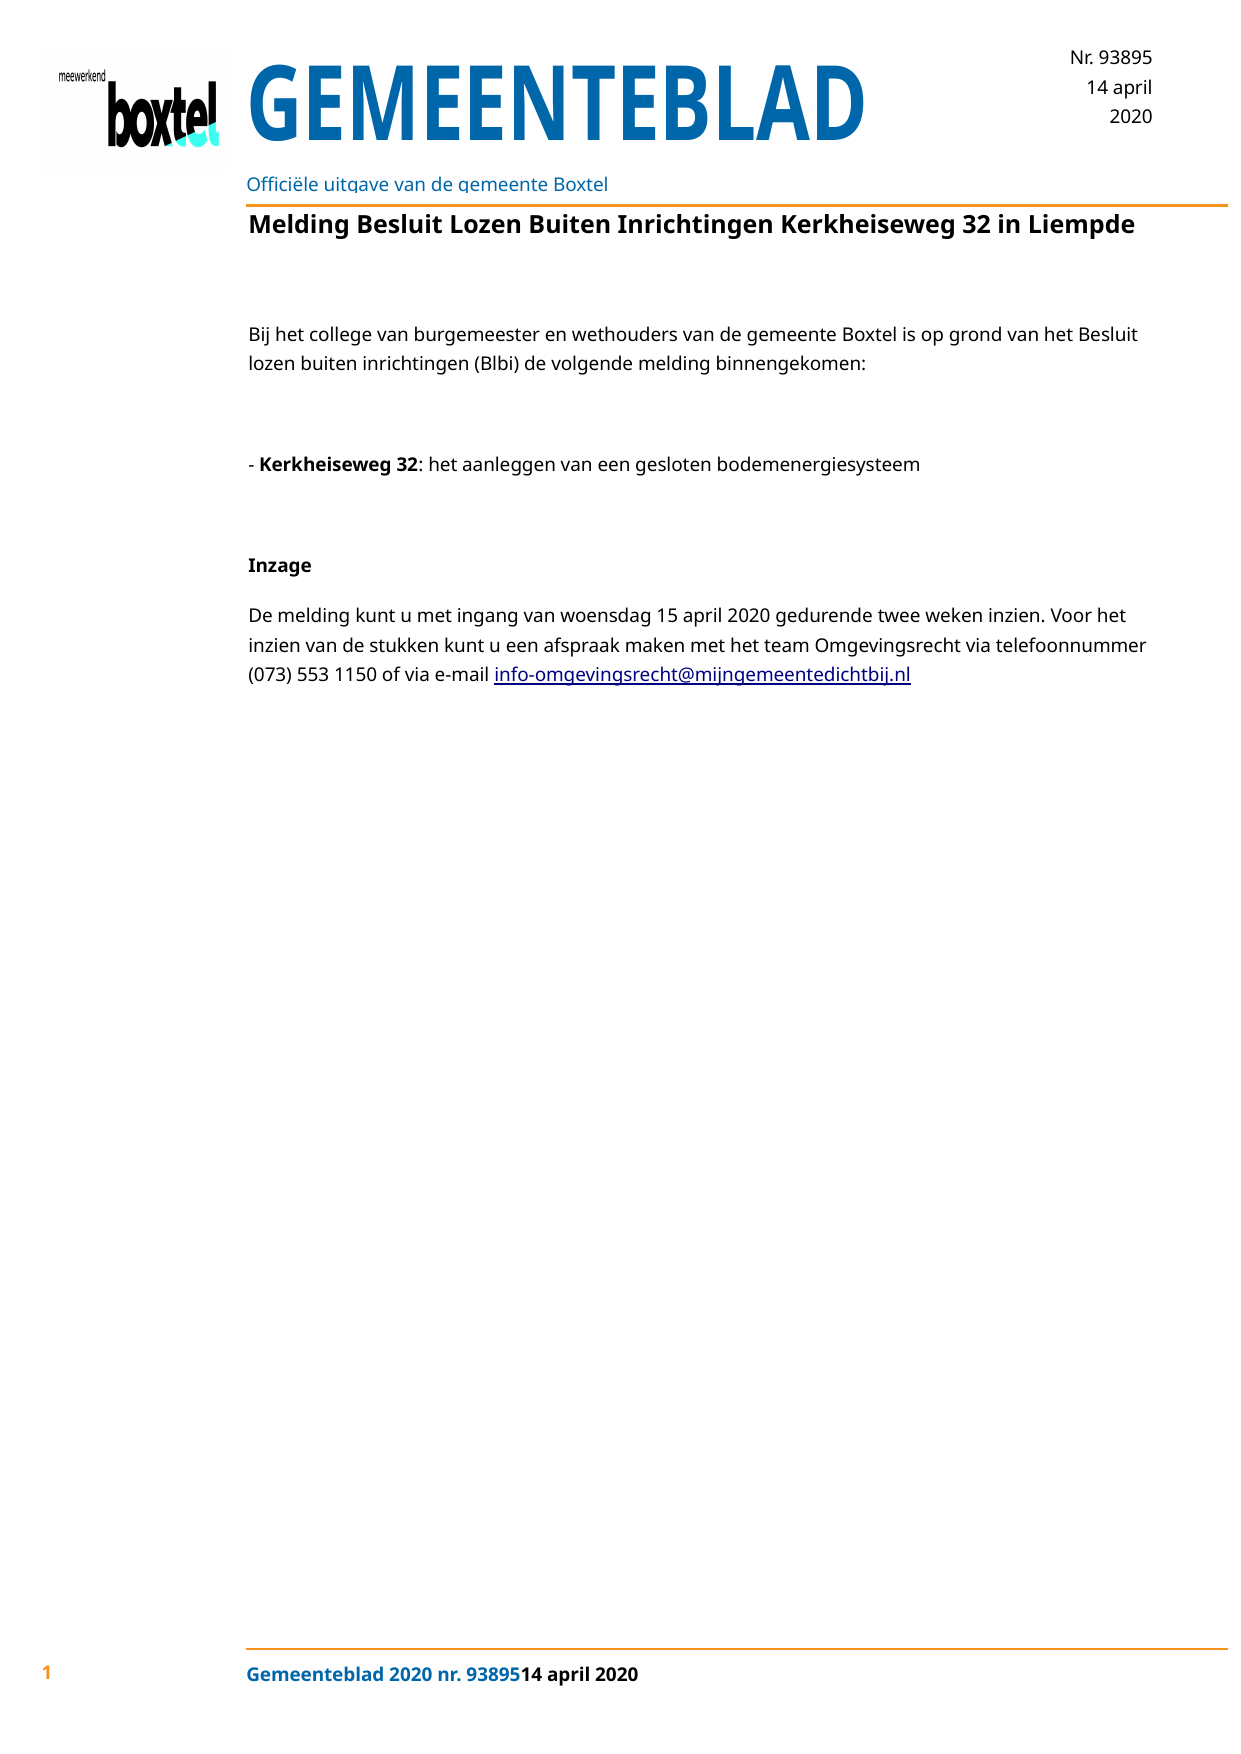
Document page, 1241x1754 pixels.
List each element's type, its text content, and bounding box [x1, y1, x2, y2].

text Melding Besluit Lozen Buiten Inrichtingen Kerkheiseweg 32 in Liempde [248, 207, 1152, 241]
text Inzage [248, 552, 1152, 578]
text Bij het college van burgemeester en wethouders van de gemeente Boxtel is op grond van het Besluit lozen buiten inrichtingen (Blbi) de volgende melding binnengekomen: [248, 321, 1152, 376]
text De melding kunt u met ingang van woensdag 15 april 2020 gedurende twee weken inzien. Voor het inzien van de stukken kunt u een afspraak maken met het team Omgevingsrecht via telefoonnummer (073) 553 1150 of via e-mail info-omgevingsrecht@mijngemeentedichtbij.nl [248, 602, 1152, 687]
text - Kerkheiseweg 32: het aanleggen van een gesloten bodemenergiesysteem [248, 451, 1152, 477]
picture [41, 47, 231, 172]
